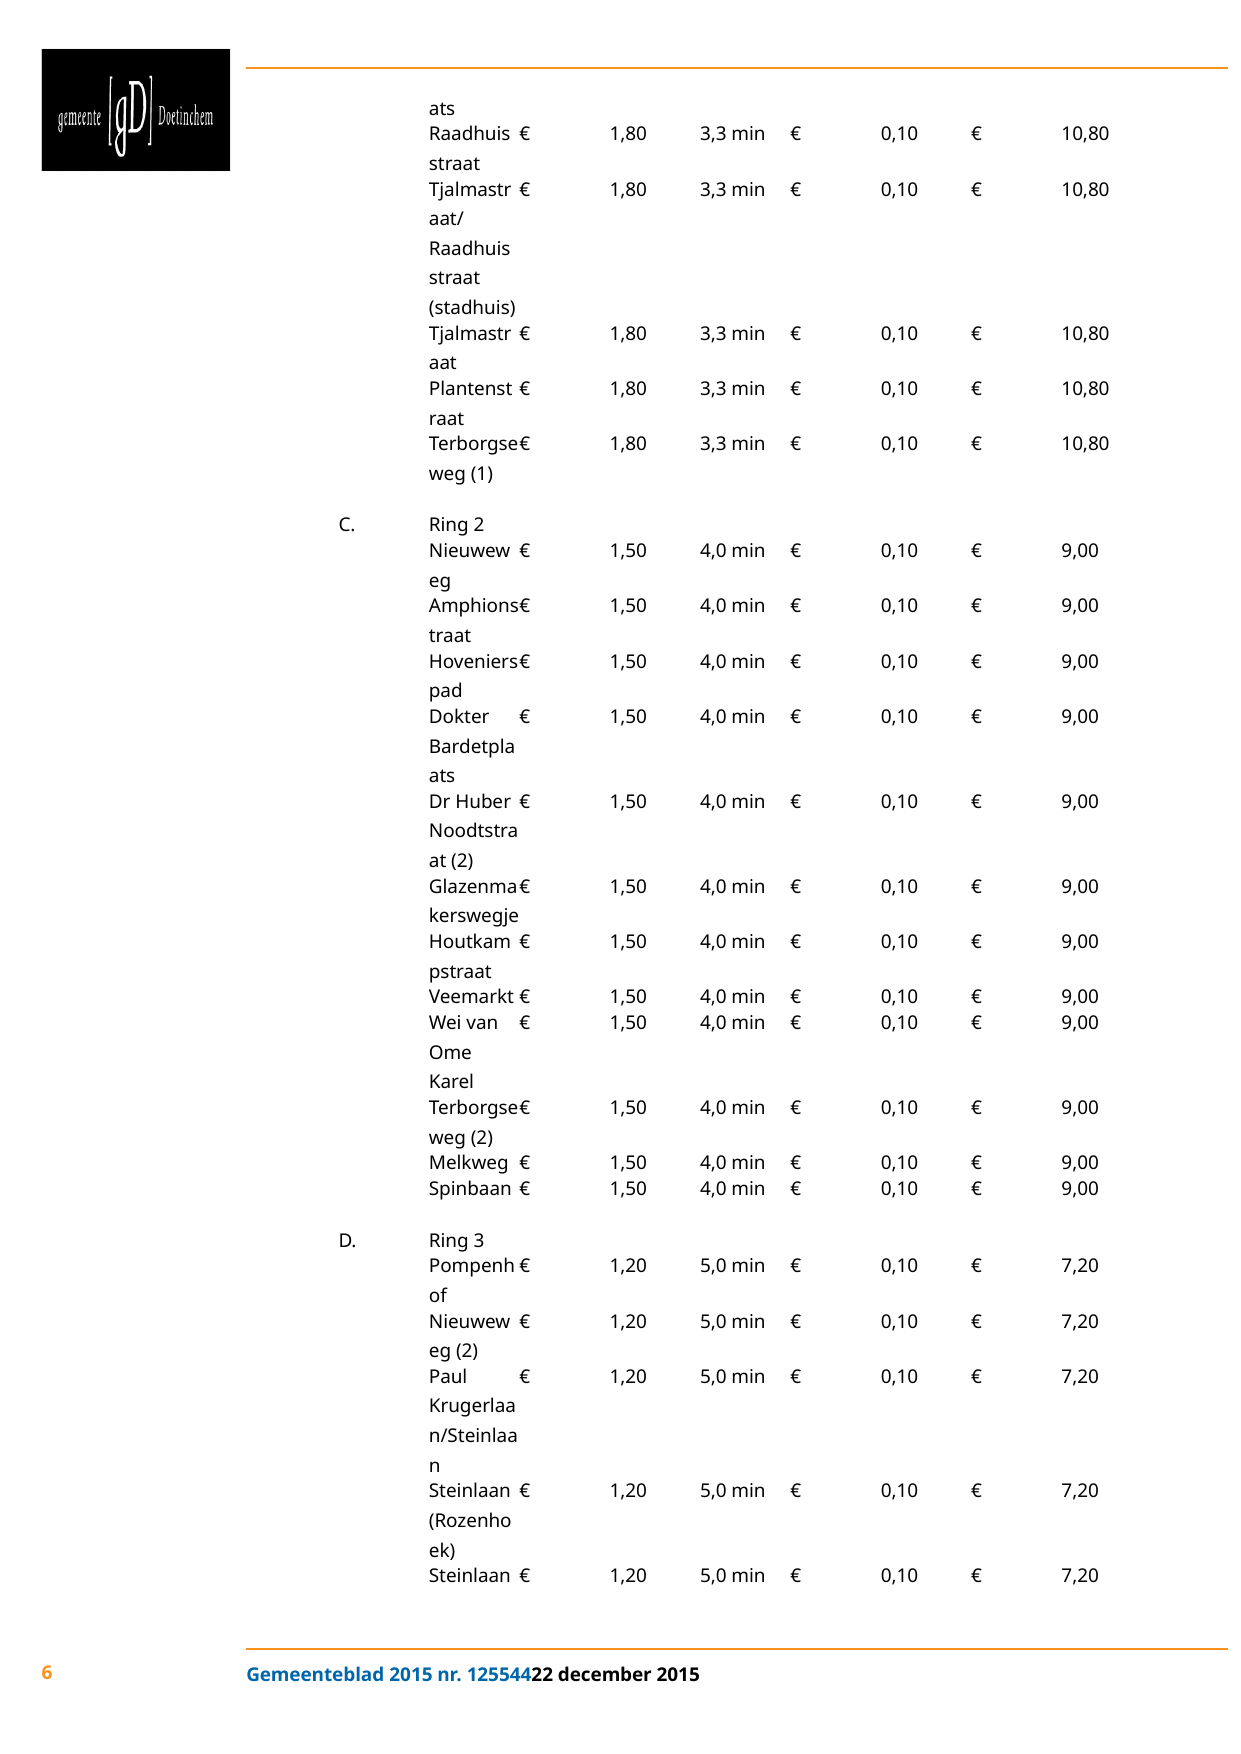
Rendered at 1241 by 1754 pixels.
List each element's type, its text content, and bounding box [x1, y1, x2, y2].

table_cell € [971, 703, 1061, 788]
table_cell € [971, 176, 1061, 320]
table_cell [248, 121, 338, 176]
table_cell [700, 95, 790, 121]
table_cell Veemarkt [429, 984, 519, 1009]
table_cell € [519, 320, 609, 375]
table_cell [971, 1201, 1061, 1227]
table_cell [971, 512, 1061, 537]
table_cell € [971, 788, 1061, 873]
table_cell € [971, 537, 1061, 593]
table_cell [248, 1201, 338, 1227]
table_cell [338, 788, 429, 873]
table_cell 10,80 [1061, 375, 1152, 431]
table_cell [248, 512, 338, 537]
table_cell [248, 703, 338, 788]
table_cell [519, 95, 609, 121]
table_cell € [971, 873, 1061, 928]
table_cell € [519, 1253, 609, 1308]
table_cell € [790, 928, 881, 984]
table_cell € [519, 593, 609, 648]
table_cell 0,10 [881, 1478, 971, 1562]
table_cell € [790, 1094, 881, 1149]
table_cell [338, 375, 429, 431]
table_cell 1,50 [609, 984, 700, 1009]
table_cell [881, 1227, 971, 1252]
table_cell € [971, 928, 1061, 984]
table_cell Dokter Bardetplaats [429, 703, 519, 788]
table_cell 0,10 [881, 593, 971, 648]
table_cell € [790, 1308, 881, 1363]
table_cell € [790, 1150, 881, 1175]
table_cell € [519, 176, 609, 320]
table_cell € [971, 1308, 1061, 1363]
table_cell 0,10 [881, 1563, 971, 1588]
table_cell [248, 648, 338, 703]
table_cell [700, 486, 790, 512]
table_cell € [971, 648, 1061, 703]
table_cell 1,50 [609, 1009, 700, 1094]
table_cell € [790, 873, 881, 928]
table_cell 1,50 [609, 593, 700, 648]
table_cell 5,0 min [700, 1563, 790, 1588]
table_cell 9,00 [1061, 1150, 1152, 1175]
table_cell 1,50 [609, 537, 700, 593]
table_cell [881, 512, 971, 537]
table_cell [700, 1201, 790, 1227]
table_cell 0,10 [881, 1175, 971, 1201]
table_cell Nieuweweg [429, 537, 519, 593]
table_cell [338, 320, 429, 375]
table_cell [248, 593, 338, 648]
table_cell [248, 1308, 338, 1363]
table_cell 4,0 min [700, 928, 790, 984]
table_cell [248, 1094, 338, 1149]
table_cell [248, 928, 338, 984]
table_cell [338, 1094, 429, 1149]
table_cell € [790, 1563, 881, 1588]
table_cell [429, 486, 519, 512]
table_cell 7,20 [1061, 1478, 1152, 1562]
table_cell 4,0 min [700, 873, 790, 928]
table_cell 1,20 [609, 1563, 700, 1588]
table_cell [790, 95, 881, 121]
table_cell [248, 431, 338, 486]
table_cell [519, 512, 609, 537]
table_cell [609, 486, 700, 512]
table_cell 1,80 [609, 176, 700, 320]
table_cell Amphionstraat [429, 593, 519, 648]
table_cell 4,0 min [700, 537, 790, 593]
table_cell 4,0 min [700, 1150, 790, 1175]
table_cell Steinlaan (Rozenhoek) [429, 1478, 519, 1562]
table_cell [338, 1563, 429, 1588]
table_cell 4,0 min [700, 788, 790, 873]
table_cell 0,10 [881, 375, 971, 431]
table_cell 1,50 [609, 873, 700, 928]
table_cell [338, 1308, 429, 1363]
table_cell [1061, 1201, 1152, 1227]
table_cell 1,20 [609, 1253, 700, 1308]
table_cell € [971, 1175, 1061, 1201]
table_cell [248, 984, 338, 1009]
table_cell 9,00 [1061, 928, 1152, 984]
table_cell Tjalmastraat [429, 320, 519, 375]
table_cell [338, 1363, 429, 1478]
table_cell [700, 1227, 790, 1252]
table_cell [248, 1253, 338, 1308]
table_cell [248, 320, 338, 375]
table_cell € [971, 320, 1061, 375]
table_cell Wei van Ome Karel [429, 1009, 519, 1094]
table_cell Ring 2 [429, 512, 519, 537]
table_cell Terborgseweg (1) [429, 431, 519, 486]
table_cell € [519, 788, 609, 873]
table_cell € [519, 431, 609, 486]
table_cell 4,0 min [700, 593, 790, 648]
table_cell 3,3 min [700, 431, 790, 486]
table_cell € [790, 788, 881, 873]
table_cell € [790, 984, 881, 1009]
table_cell 9,00 [1061, 593, 1152, 648]
table_cell [248, 1227, 338, 1252]
table_cell € [519, 1563, 609, 1588]
table_cell [248, 788, 338, 873]
table_cell € [971, 1563, 1061, 1588]
table_cell 0,10 [881, 537, 971, 593]
table_cell [971, 486, 1061, 512]
table_cell € [790, 320, 881, 375]
table_cell 9,00 [1061, 984, 1152, 1009]
table_cell € [519, 1308, 609, 1363]
table_cell 1,20 [609, 1363, 700, 1478]
table_cell [338, 648, 429, 703]
table_cell 1,50 [609, 928, 700, 984]
table_cell € [971, 121, 1061, 176]
table_cell 9,00 [1061, 1094, 1152, 1149]
table_cell [248, 95, 338, 121]
table_cell Pompenhof [429, 1253, 519, 1308]
table_cell [248, 176, 338, 320]
table_cell 5,0 min [700, 1253, 790, 1308]
table_cell 1,50 [609, 703, 700, 788]
table_cell € [790, 176, 881, 320]
table_cell 4,0 min [700, 984, 790, 1009]
table_cell 9,00 [1061, 703, 1152, 788]
table_cell Terborgseweg (2) [429, 1094, 519, 1149]
table_cell 1,20 [609, 1308, 700, 1363]
table_cell 5,0 min [700, 1478, 790, 1562]
table_cell € [519, 928, 609, 984]
table_cell ats [429, 95, 519, 121]
table_cell 10,80 [1061, 320, 1152, 375]
table_cell 9,00 [1061, 537, 1152, 593]
table_cell € [519, 1150, 609, 1175]
table_cell 9,00 [1061, 788, 1152, 873]
table_cell C. [338, 512, 429, 537]
table_cell 4,0 min [700, 1009, 790, 1094]
table_cell [790, 486, 881, 512]
table_cell [338, 873, 429, 928]
table_cell [248, 375, 338, 431]
table_cell [1061, 512, 1152, 537]
table_cell 3,3 min [700, 121, 790, 176]
table_cell 10,80 [1061, 176, 1152, 320]
table_cell 1,20 [609, 1478, 700, 1562]
table_cell [881, 486, 971, 512]
table_cell [971, 1227, 1061, 1252]
table_cell Steinlaan [429, 1563, 519, 1588]
table_cell [609, 95, 700, 121]
table_cell € [790, 537, 881, 593]
table_cell 0,10 [881, 176, 971, 320]
table_cell [338, 1009, 429, 1094]
table_cell Spinbaan [429, 1175, 519, 1201]
table_cell 1,50 [609, 648, 700, 703]
table_cell [248, 1563, 338, 1588]
table_cell 1,50 [609, 788, 700, 873]
table_cell [338, 703, 429, 788]
table_cell € [790, 703, 881, 788]
table_cell [429, 1201, 519, 1227]
table_cell 9,00 [1061, 1009, 1152, 1094]
table_cell € [519, 375, 609, 431]
table_cell € [790, 1363, 881, 1478]
table_cell [338, 928, 429, 984]
table_cell 7,20 [1061, 1253, 1152, 1308]
table_cell Houtkampstraat [429, 928, 519, 984]
table_cell 1,80 [609, 431, 700, 486]
table_cell [248, 1478, 338, 1562]
table_cell 0,10 [881, 1253, 971, 1308]
table_cell [338, 1201, 429, 1227]
table_cell [248, 1363, 338, 1478]
table_cell € [519, 1094, 609, 1149]
table_cell 0,10 [881, 1094, 971, 1149]
table_cell € [971, 1253, 1061, 1308]
table_cell 0,10 [881, 1308, 971, 1363]
table_cell [1061, 486, 1152, 512]
table_cell € [790, 593, 881, 648]
table_cell 0,10 [881, 1150, 971, 1175]
table_cell € [790, 1175, 881, 1201]
table_cell [338, 121, 429, 176]
table_cell [338, 95, 429, 121]
table_cell € [519, 1009, 609, 1094]
table_cell € [790, 1253, 881, 1308]
table_cell € [971, 1094, 1061, 1149]
table_cell [248, 1175, 338, 1201]
table_cell 0,10 [881, 320, 971, 375]
table_cell 0,10 [881, 1363, 971, 1478]
table_cell Raadhuisstraat [429, 121, 519, 176]
table_cell [971, 95, 1061, 121]
table_cell [700, 512, 790, 537]
table_cell € [971, 984, 1061, 1009]
table_cell [248, 1150, 338, 1175]
table_cell 9,00 [1061, 1175, 1152, 1201]
table_cell [1061, 95, 1152, 121]
table_cell 0,10 [881, 431, 971, 486]
table_cell [338, 537, 429, 593]
table_cell [790, 1227, 881, 1252]
table_cell 1,50 [609, 1175, 700, 1201]
table_cell € [519, 537, 609, 593]
table_cell 3,3 min [700, 375, 790, 431]
table_cell 7,20 [1061, 1308, 1152, 1363]
table_cell 1,80 [609, 375, 700, 431]
table_cell 4,0 min [700, 1094, 790, 1149]
table_cell Tjalmastraat/Raadhuisstraat (stadhuis) [429, 176, 519, 320]
table_cell [609, 1201, 700, 1227]
table_cell [609, 1227, 700, 1252]
table_cell € [971, 1150, 1061, 1175]
table_cell [248, 1009, 338, 1094]
table_cell D. [338, 1227, 429, 1252]
table_cell 1,50 [609, 1150, 700, 1175]
table_cell 7,20 [1061, 1563, 1152, 1588]
table_cell € [519, 1363, 609, 1478]
table_cell 0,10 [881, 984, 971, 1009]
table_cell [338, 1175, 429, 1201]
table_cell [248, 537, 338, 593]
table_cell [519, 1201, 609, 1227]
table_cell 1,80 [609, 320, 700, 375]
table_cell 0,10 [881, 788, 971, 873]
table_cell [248, 486, 338, 512]
table_cell € [790, 431, 881, 486]
table_cell Nieuweweg (2) [429, 1308, 519, 1363]
table_cell [609, 512, 700, 537]
table_cell € [519, 648, 609, 703]
table_cell 1,50 [609, 1094, 700, 1149]
table_cell € [519, 1175, 609, 1201]
table_cell 4,0 min [700, 1175, 790, 1201]
table_cell 7,20 [1061, 1363, 1152, 1478]
table_cell 9,00 [1061, 873, 1152, 928]
table_cell 1,80 [609, 121, 700, 176]
table_cell Plantenstraat [429, 375, 519, 431]
table_cell [338, 486, 429, 512]
table_cell [1061, 1227, 1152, 1252]
table_cell [248, 873, 338, 928]
table_cell 3,3 min [700, 320, 790, 375]
table_cell Paul Krugerlaan/Steinlaan [429, 1363, 519, 1478]
picture [41, 47, 231, 172]
table_cell € [971, 375, 1061, 431]
table_cell 10,80 [1061, 121, 1152, 176]
table_cell € [519, 121, 609, 176]
table_cell € [790, 1009, 881, 1094]
table_cell 0,10 [881, 648, 971, 703]
table_cell 0,10 [881, 1009, 971, 1094]
table_cell € [971, 593, 1061, 648]
table_cell 0,10 [881, 703, 971, 788]
table_cell € [971, 1478, 1061, 1562]
table_cell € [790, 375, 881, 431]
table_cell [790, 1201, 881, 1227]
table_cell Dr Huber Noodtstraat (2) [429, 788, 519, 873]
table_cell 0,10 [881, 121, 971, 176]
table_cell [338, 1478, 429, 1562]
table_cell € [519, 873, 609, 928]
table_cell Hovenierspad [429, 648, 519, 703]
table_cell 0,10 [881, 873, 971, 928]
table_cell [338, 431, 429, 486]
table_cell [338, 984, 429, 1009]
table_cell 10,80 [1061, 431, 1152, 486]
table_cell [519, 486, 609, 512]
table_cell € [519, 1478, 609, 1562]
table_cell € [790, 1478, 881, 1562]
table_cell € [971, 1363, 1061, 1478]
table_cell 4,0 min [700, 703, 790, 788]
table_cell [338, 176, 429, 320]
table_cell [338, 1150, 429, 1175]
table_cell € [790, 648, 881, 703]
table_cell [790, 512, 881, 537]
table_cell 4,0 min [700, 648, 790, 703]
table_cell Glazenmakerswegje [429, 873, 519, 928]
table_cell 5,0 min [700, 1308, 790, 1363]
table_cell [519, 1227, 609, 1252]
table_cell € [971, 431, 1061, 486]
table_cell € [519, 703, 609, 788]
table_cell 0,10 [881, 928, 971, 984]
table_cell € [790, 121, 881, 176]
table_cell Ring 3 [429, 1227, 519, 1252]
table_cell [338, 593, 429, 648]
table_cell € [971, 1009, 1061, 1094]
table_cell € [519, 984, 609, 1009]
table_cell [881, 95, 971, 121]
table_cell Melkweg [429, 1150, 519, 1175]
table_cell 5,0 min [700, 1363, 790, 1478]
table_cell [338, 1253, 429, 1308]
table_cell 9,00 [1061, 648, 1152, 703]
table_cell 3,3 min [700, 176, 790, 320]
table_cell [881, 1201, 971, 1227]
